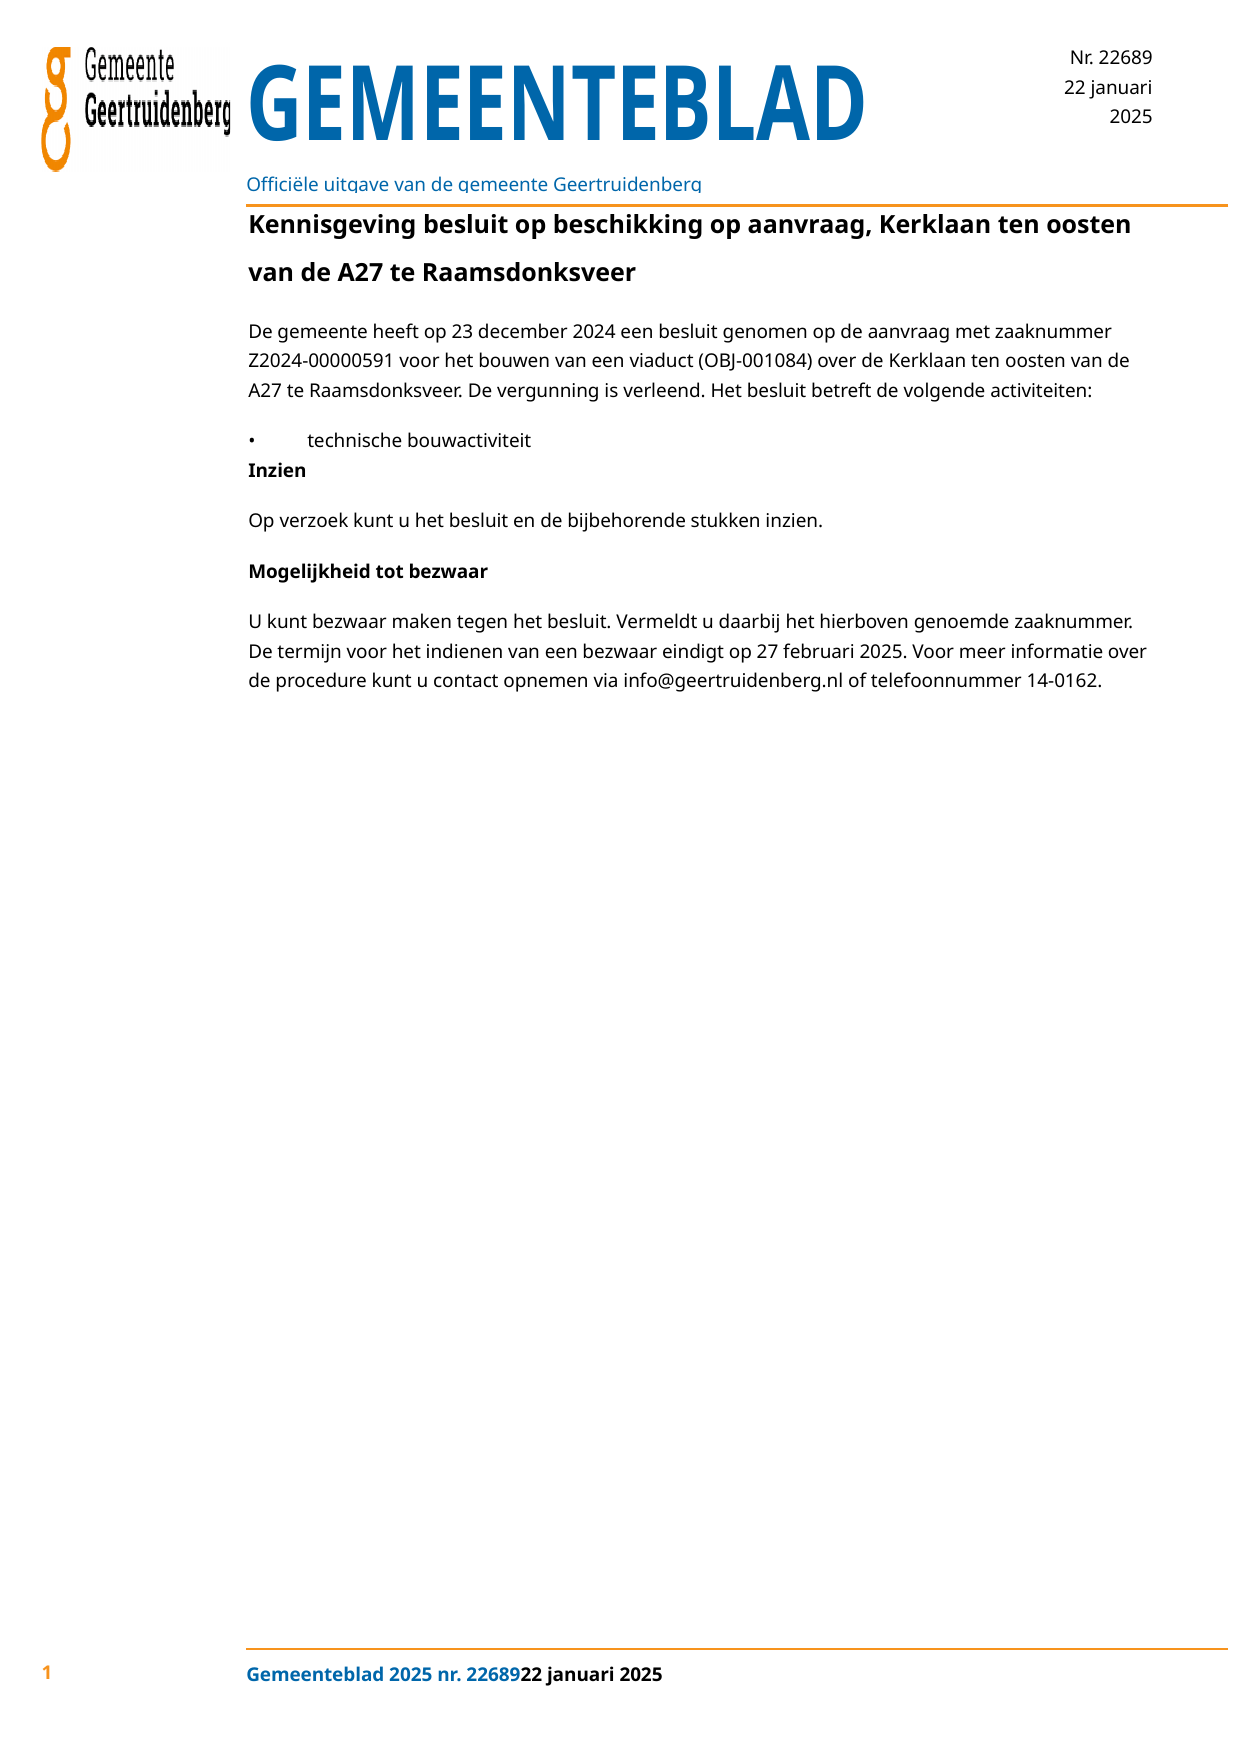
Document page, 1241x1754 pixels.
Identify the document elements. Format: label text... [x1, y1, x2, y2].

text Op verzoek kunt u het besluit en de bijbehorende stukken inzien. [248, 507, 1152, 533]
text U kunt bezwaar maken tegen het besluit. Vermeldt u daarbij het hierboven genoemde zaaknummer. De termijn voor het indienen van een bezwaar eindigt op 27 februari 2025. Voor meer informatie over de procedure kunt u contact opnemen via info@geertruidenberg.nl of telefoonnummer 14-0162. [248, 608, 1152, 693]
list technische bouwactiviteit [248, 427, 1152, 453]
picture [41, 47, 231, 172]
text Kennisgeving besluit op beschikking op aanvraag, Kerklaan ten oosten van de A27 te Raamsdonksveer [248, 207, 1152, 288]
text Mogelijkheid tot bezwaar [248, 558, 1152, 584]
text De gemeente heeft op 23 december 2024 een besluit genomen op de aanvraag met zaaknummer Z2024-00000591 voor het bouwen van een viaduct (OBJ-001084) over de Kerklaan ten oosten van de A27 te Raamsdonksveer. De vergunning is verleend. Het besluit betreft de volgende activiteiten: [248, 318, 1152, 403]
text Inzien [248, 457, 1152, 483]
